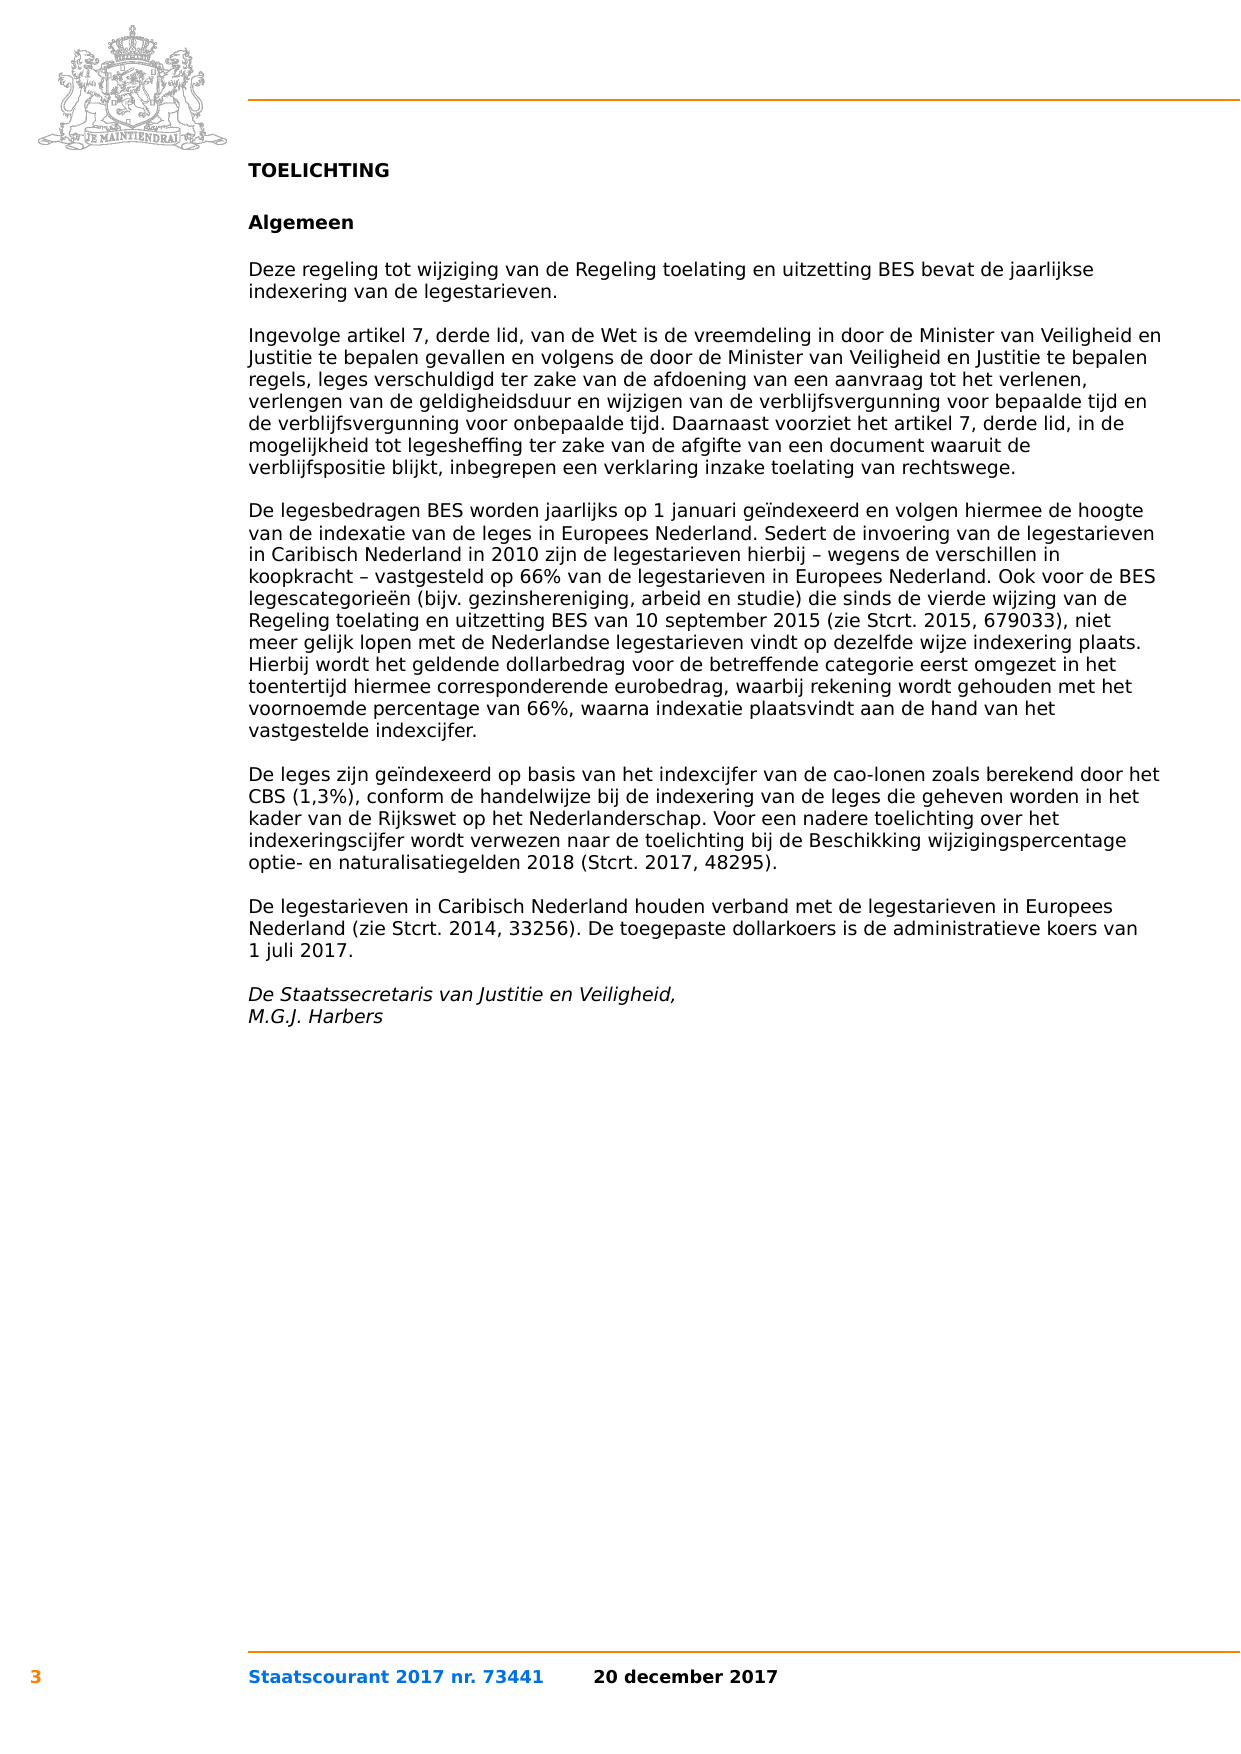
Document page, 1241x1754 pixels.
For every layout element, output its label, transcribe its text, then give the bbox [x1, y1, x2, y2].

subtitle TOELICHTING [248, 160, 1163, 182]
text De legestarieven in Caribisch Nederland houden verband met de legestarieven in Europees Nederland (zie Stcrt. 2014, 33256). De toegepaste dollarkoers is de administratieve koers van 1 juli 2017. [248, 896, 1163, 962]
text Ingevolge artikel 7, derde lid, van de Wet is de vreemdeling in door de Minister van Veiligheid en Justitie te bepalen gevallen en volgens de door de Minister van Veiligheid en Justitie te bepalen regels, leges verschuldigd ter zake van de afdoening van een aanvraag tot het verlenen, verlengen van de geldigheidsduur en wijzigen van de verblijfsvergunning voor bepaalde tijd en de verblijfsvergunning voor onbepaalde tijd. Daarnaast voorziet het artikel 7, derde lid, in de mogelijkheid tot legesheffing ter zake van de afgifte van een document waaruit de verblijfspositie blijkt, inbegrepen een verklaring inzake toelating van rechtswege. [248, 325, 1163, 478]
subtitle Algemeen [248, 212, 1163, 234]
text De leges zijn geïndexeerd op basis van het indexcijfer van de cao-lonen zoals berekend door het CBS (1,3%), conform de handelwijze bij de indexering van de leges die geheven worden in het kader van de Rijkswet op het Nederlanderschap. Voor een nadere toelichting over het indexeringscijfer wordt verwezen naar de toelichting bij de Beschikking wijzigingspercentage optie- en naturalisatiegelden 2018 (Stcrt. 2017, 48295). [248, 764, 1163, 874]
picture [38, 25, 227, 150]
text De legesbedragen BES worden jaarlijks op 1 januari geïndexeerd en volgen hiermee de hoogte van de indexatie van de leges in Europees Nederland. Sedert de invoering van de legestarieven in Caribisch Nederland in 2010 zijn de legestarieven hierbij – wegens de verschillen in koopkracht – vastgesteld op 66% van de legestarieven in Europees Nederland. Ook voor de BES legescategorieën (bijv. gezinshereniging, arbeid en studie) die sinds de vierde wijzing van de Regeling toelating en uitzetting BES van 10 september 2015 (zie Stcrt. 2015, 679033), niet meer gelijk lopen met de Nederlandse legestarieven vindt op dezelfde wijze indexering plaats. Hierbij wordt het geldende dollarbedrag voor de betreffende categorie eerst omgezet in het toentertijd hiermee corresponderende eurobedrag, waarbij rekening wordt gehouden met het voornoemde percentage van 66%, waarna indexatie plaatsvindt aan de hand van het vastgestelde indexcijfer. [248, 500, 1163, 742]
text Deze regeling tot wijziging van de Regeling toelating en uitzetting BES bevat de jaarlijkse indexering van de legestarieven. [248, 259, 1163, 303]
text De Staatssecretaris van Justitie en Veiligheid, M.G.J. Harbers [248, 984, 1163, 1028]
